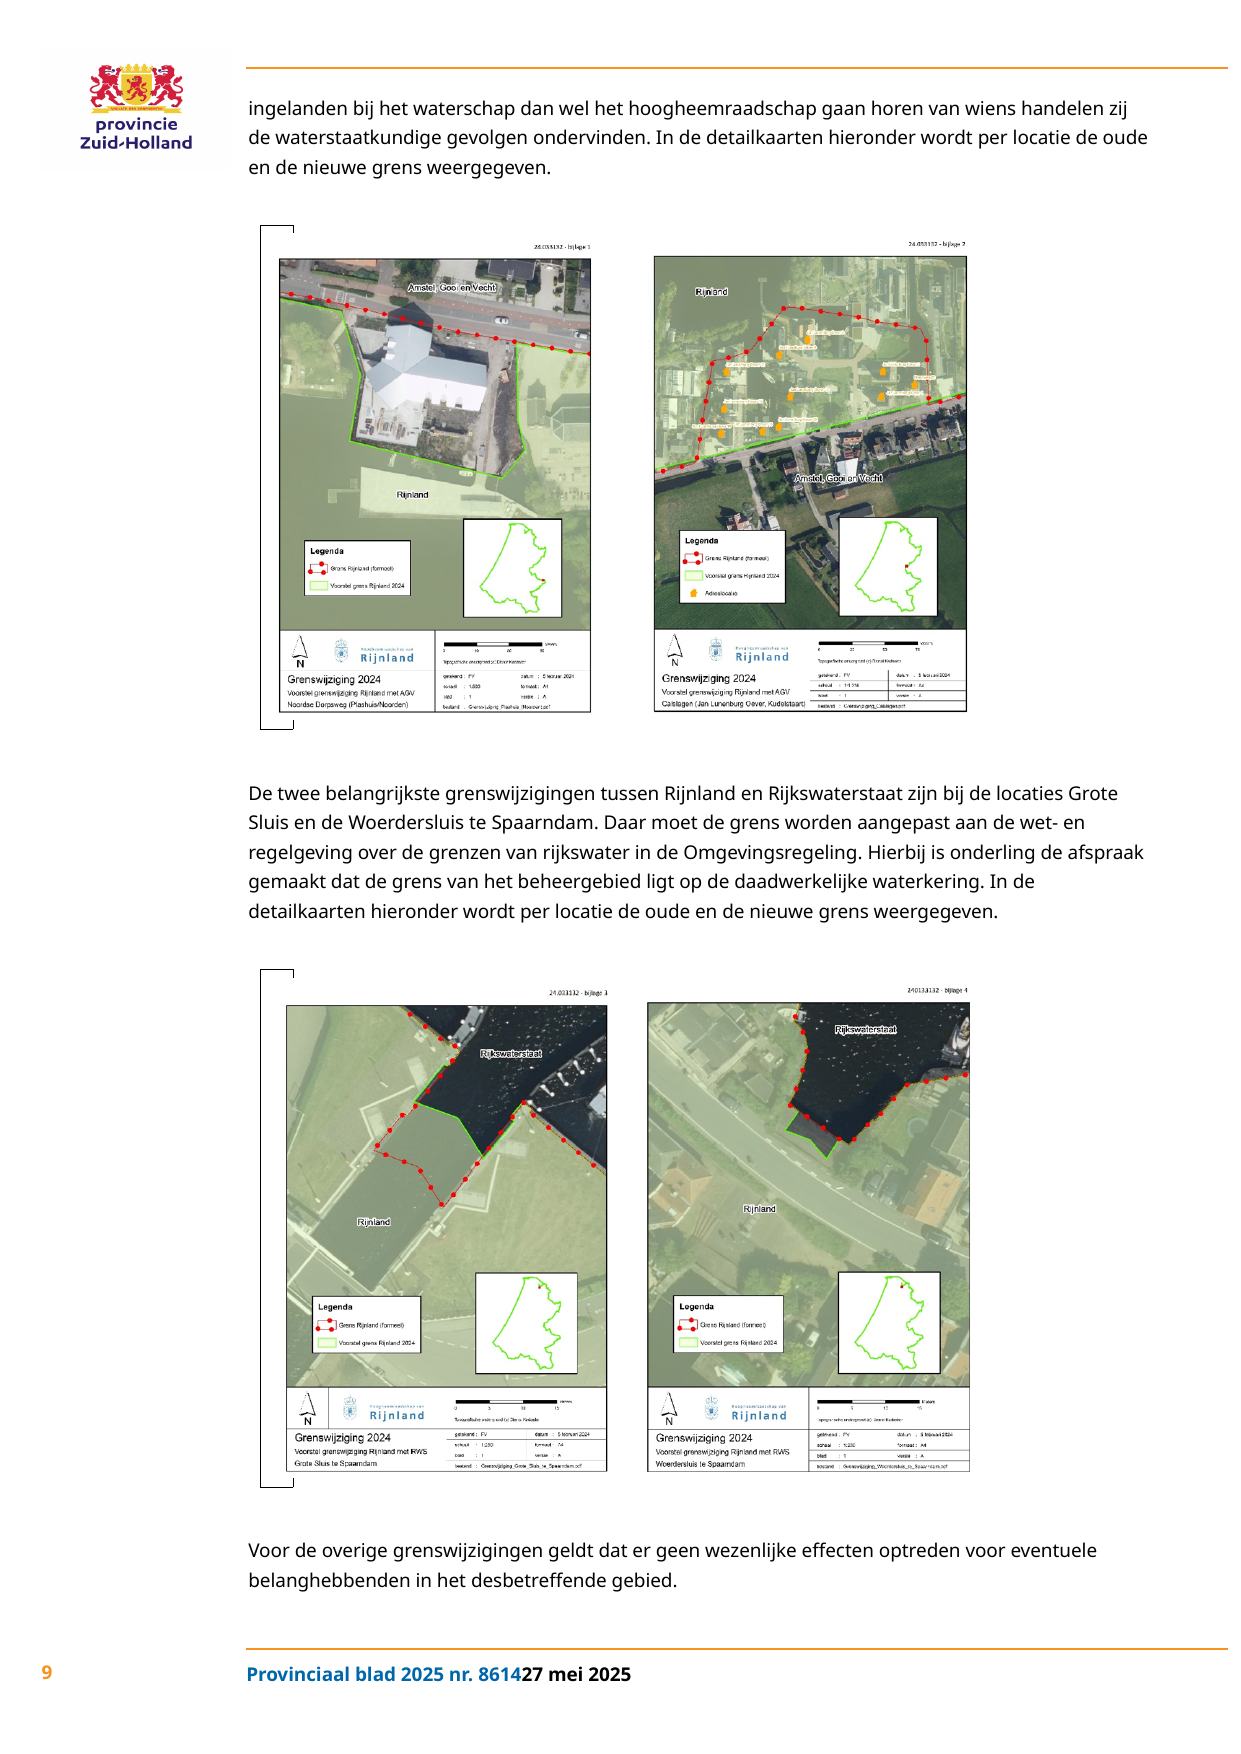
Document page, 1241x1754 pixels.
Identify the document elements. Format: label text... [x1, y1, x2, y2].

text Voor de overige grenswijzigingen geldt dat er geen wezenlijke effecten optreden voor eventuele belanghebbenden in het desbetreffende gebied. [248, 1538, 1152, 1593]
picture [268, 978, 978, 1478]
picture [268, 233, 978, 720]
picture [41, 47, 231, 172]
text De twee belangrijkste grenswijzigingen tussen Rijnland en Rijkswaterstaat zijn bij de locaties Grote Sluis en de Woerdersluis te Spaarndam. Daar moet de grens worden aangepast aan de wet- en regelgeving over de grenzen van rijkswater in de Omgevingsregeling. Hierbij is onderling de afspraak gemaakt dat de grens van het beheergebied ligt op de daadwerkelijke waterkering. In de detailkaarten hieronder wordt per locatie de oude en de nieuwe grens weergegeven. [248, 780, 1152, 924]
text ingelanden bij het waterschap dan wel het hoogheemraadschap gaan horen van wiens handelen zij de waterstaatkundige gevolgen ondervinden. In de detailkaarten hieronder wordt per locatie de oude en de nieuwe grens weergegeven. [248, 95, 1152, 180]
